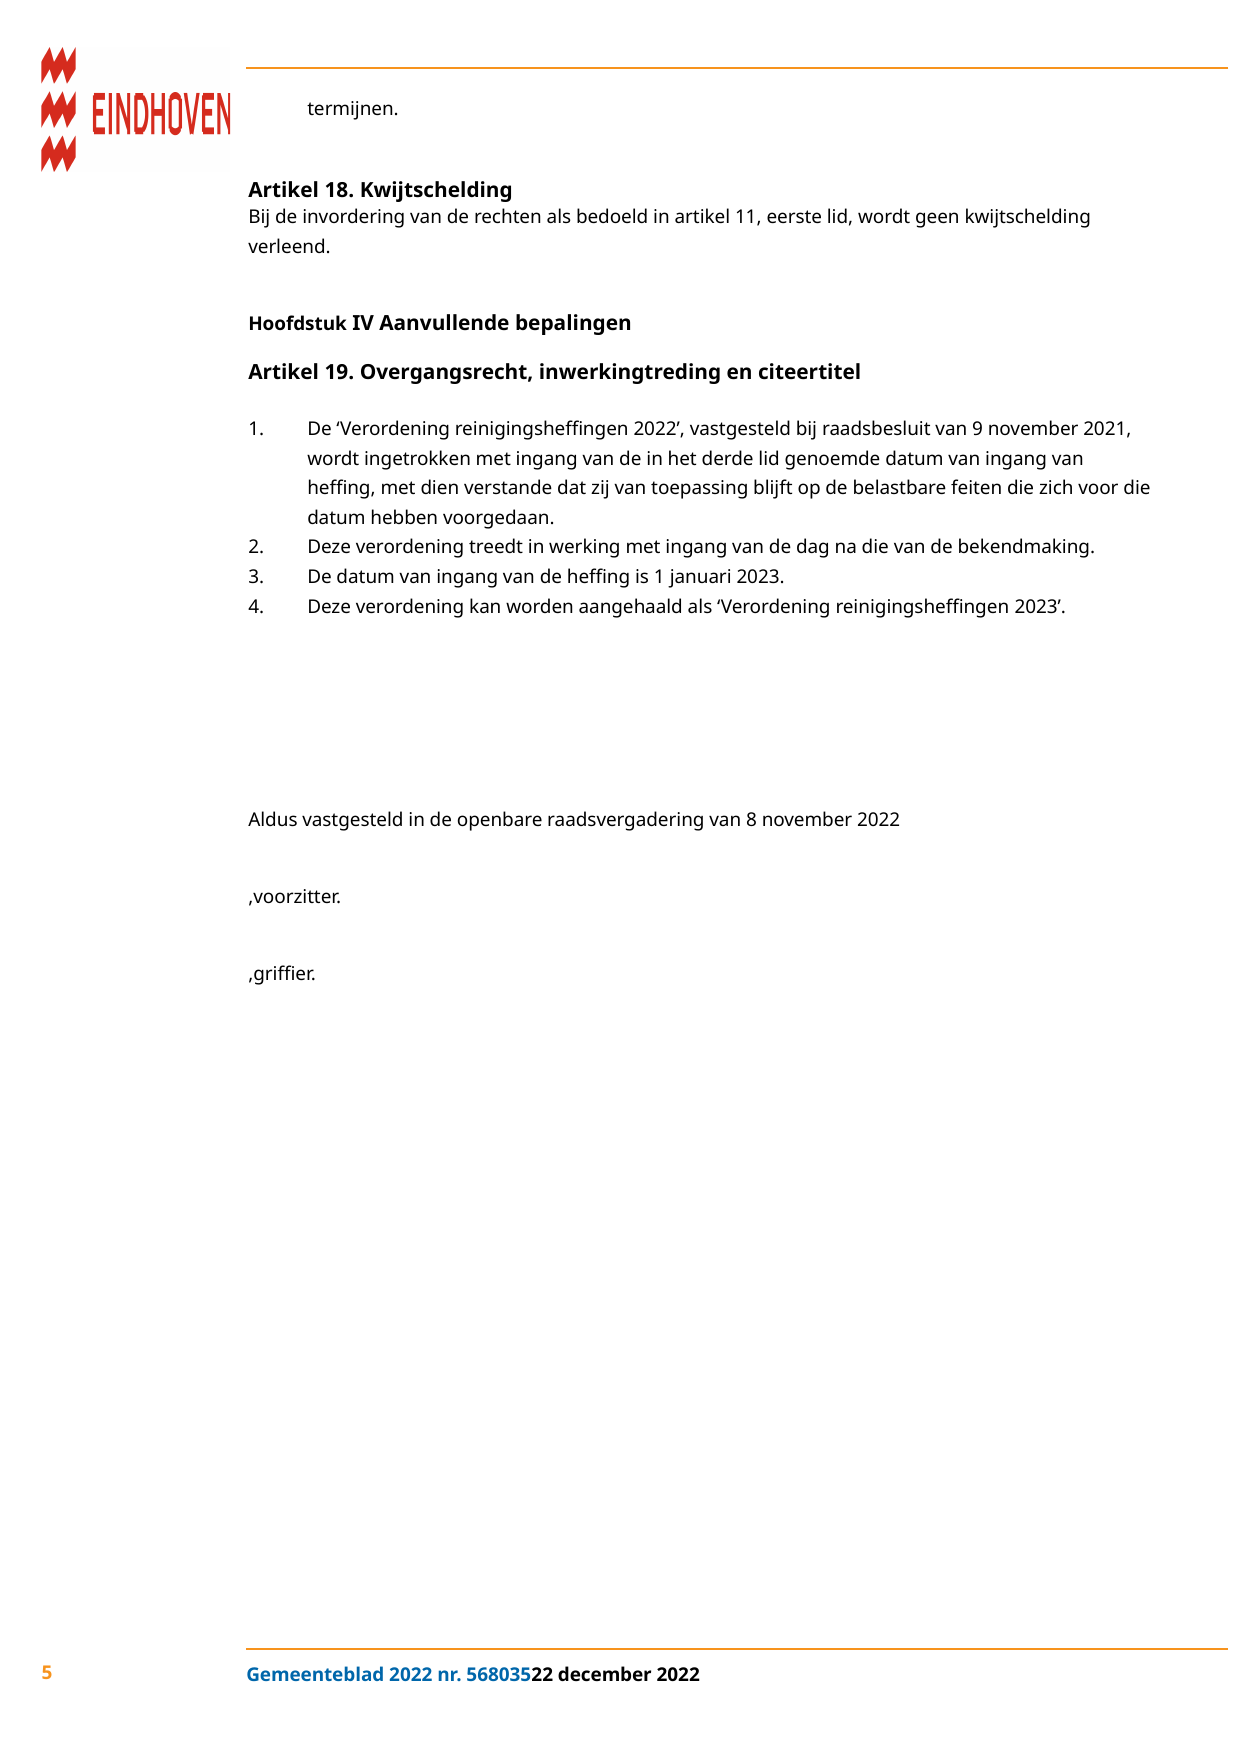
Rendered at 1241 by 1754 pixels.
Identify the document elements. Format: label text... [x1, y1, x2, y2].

list De ‘Verordening reinigingsheffingen 2022’, vastgesteld bij raadsbesluit van 9 november 2021, wordt ingetrokken met ingang van de in het derde lid genoemde datum van ingang van heffing, met dien verstande dat zij van toepassing blijft op de belastbare feiten die zich voor die datum hebben voorgedaan. [248, 415, 1152, 530]
list De datum van ingang van de heffing is 1 januari 2023. [248, 563, 1152, 589]
text ,voorzitter. [248, 883, 1152, 909]
list Deze verordening treedt in werking met ingang van de dag na die van de bekendmaking. [248, 534, 1152, 559]
list termijnen. [248, 95, 1152, 121]
text Hoofdstuk IV Aanvullende bepalingen [248, 308, 1152, 336]
text ,griffier. [248, 960, 1152, 986]
list Deze verordening kan worden aangehaald als ‘Verordening reinigingsheffingen 2023’. [248, 593, 1152, 618]
text Aldus vastgesteld in de openbare raadsvergadering van 8 november 2022 [248, 806, 1152, 832]
text Artikel 19. Overgangsrecht, inwerkingtreding en citeertitel [248, 357, 1152, 386]
text Artikel 18. Kwijtschelding [248, 175, 1152, 203]
text Bij de invordering van de rechten als bedoeld in artikel 11, eerste lid, wordt geen kwijtschelding verleend. [248, 203, 1152, 258]
picture [41, 47, 231, 172]
